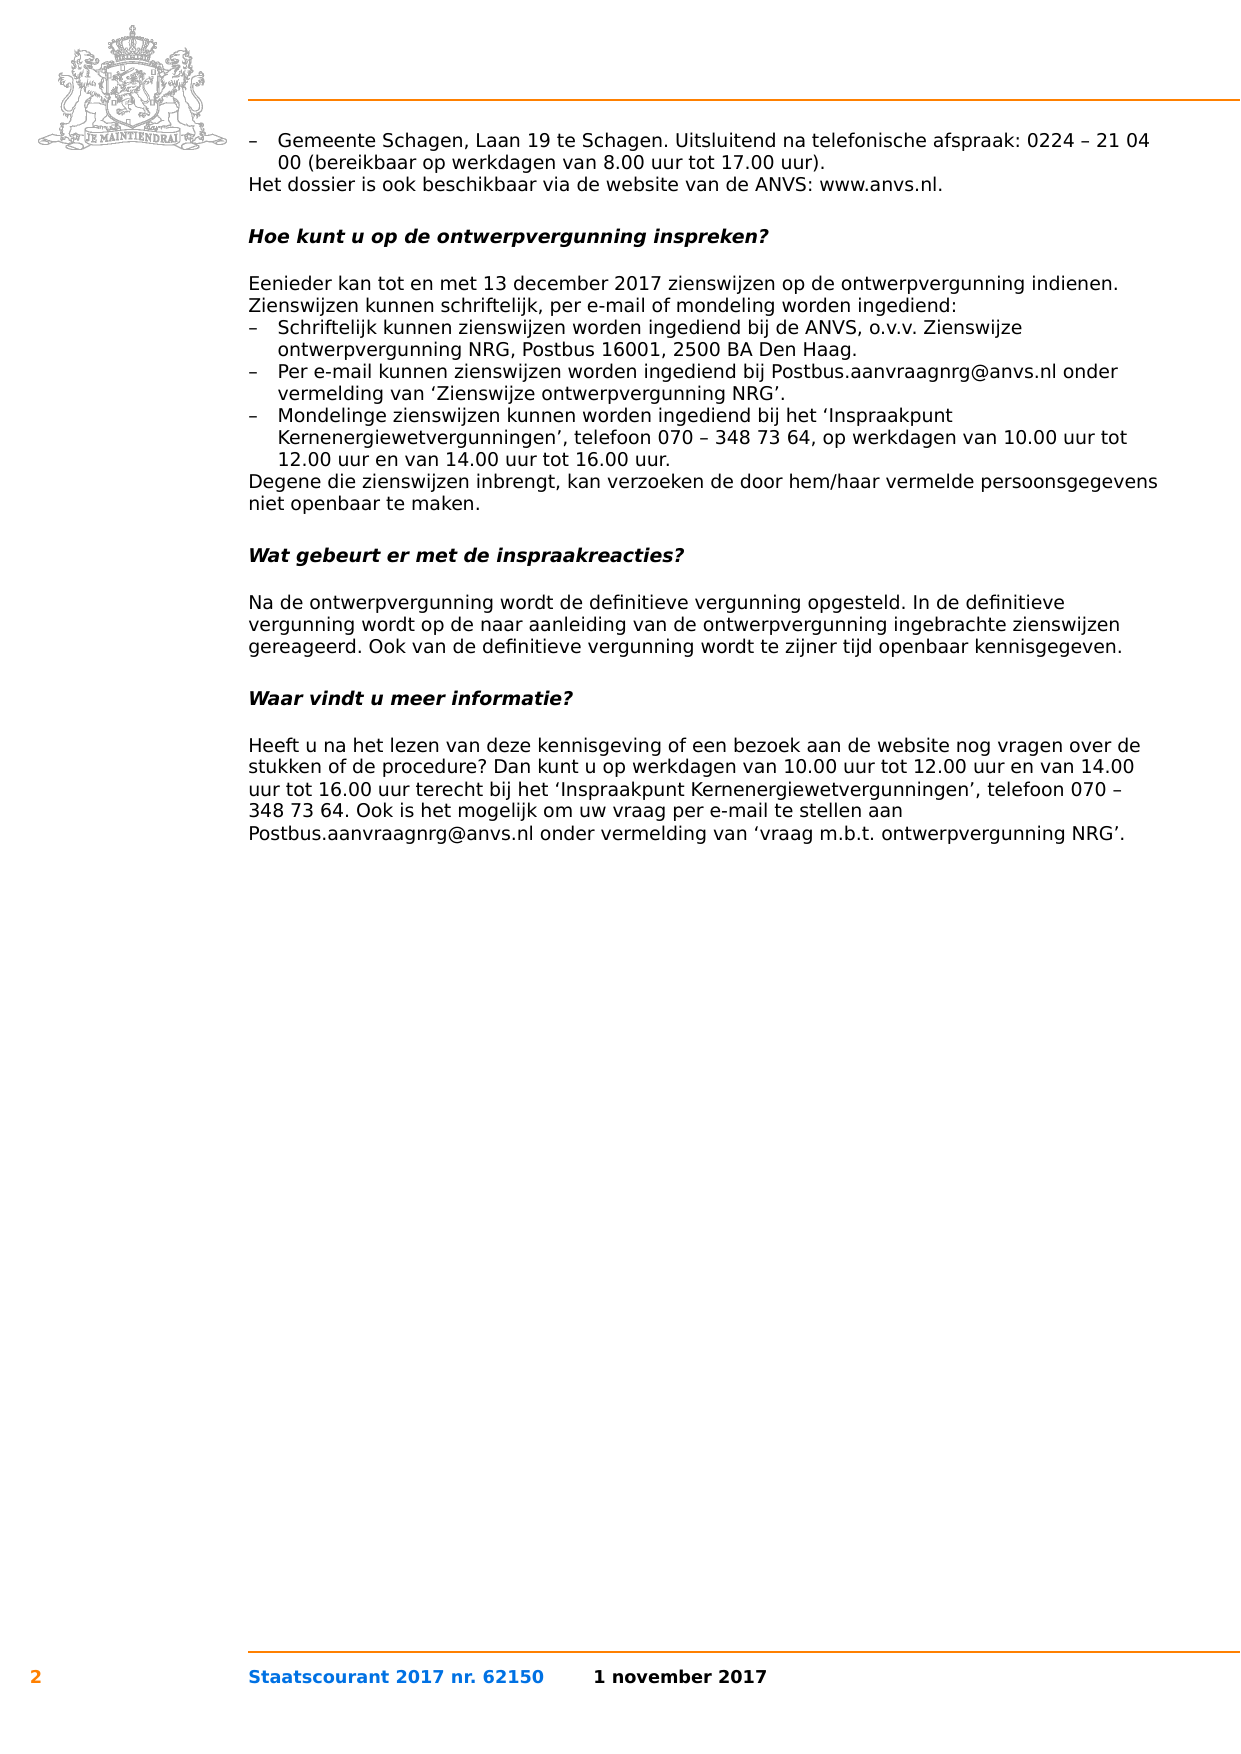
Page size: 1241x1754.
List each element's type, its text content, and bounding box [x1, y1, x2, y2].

picture [38, 25, 227, 150]
subtitle Waar vindt u meer informatie? [248, 687, 1163, 709]
text – Per e-mail kunnen zienswijzen worden ingediend bij Postbus.aanvraagnrg@anvs.nl onder vermelding van ‘Zienswijze ontwerpvergunning NRG’. [248, 361, 1163, 405]
subtitle Hoe kunt u op de ontwerpvergunning inspreken? [248, 226, 1163, 248]
text Het dossier is ook beschikbaar via de website van de ANVS: www.anvs.nl. [248, 174, 1163, 196]
text – Schriftelijk kunnen zienswijzen worden ingediend bij de ANVS, o.v.v. Zienswijze ontwerpvergunning NRG, Postbus 16001, 2500 BA Den Haag. [248, 317, 1163, 361]
subtitle Wat gebeurt er met de inspraakreacties? [248, 544, 1163, 567]
text Heeft u na het lezen van deze kennisgeving of een bezoek aan de website nog vragen over de stukken of de procedure? Dan kunt u op werkdagen van 10.00 uur tot 12.00 uur en van 14.00 uur tot 16.00 uur terecht bij het ‘Inspraakpunt Kernenergiewetvergunningen’, telefoon 070 – 348 73 64. Ook is het mogelijk om uw vraag per e-mail te stellen aan Postbus.aanvraagnrg@anvs.nl onder vermelding van ‘vraag m.b.t. ontwerpvergunning NRG’. [248, 734, 1163, 844]
text Na de ontwerpvergunning wordt de definitieve vergunning opgesteld. In de definitieve vergunning wordt op de naar aanleiding van de ontwerpvergunning ingebrachte zienswijzen gereageerd. Ook van de definitieve vergunning wordt te zijner tijd openbaar kennisgegeven. [248, 592, 1163, 657]
text – Gemeente Schagen, Laan 19 te Schagen. Uitsluitend na telefonische afspraak: 0224 – 21 04 00 (bereikbaar op werkdagen van 8.00 uur tot 17.00 uur). [248, 130, 1163, 174]
text Degene die zienswijzen inbrengt, kan verzoeken de door hem/haar vermelde persoonsgegevens niet openbaar te maken. [248, 471, 1163, 514]
text – Mondelinge zienswijzen kunnen worden ingediend bij het ‘Inspraakpunt Kernenergiewetvergunningen’, telefoon 070 – 348 73 64, op werkdagen van 10.00 uur tot 12.00 uur en van 14.00 uur tot 16.00 uur. [248, 405, 1163, 471]
text Eenieder kan tot en met 13 december 2017 zienswijzen op de ontwerpvergunning indienen. Zienswijzen kunnen schriftelijk, per e-mail of mondeling worden ingediend: [248, 273, 1163, 317]
